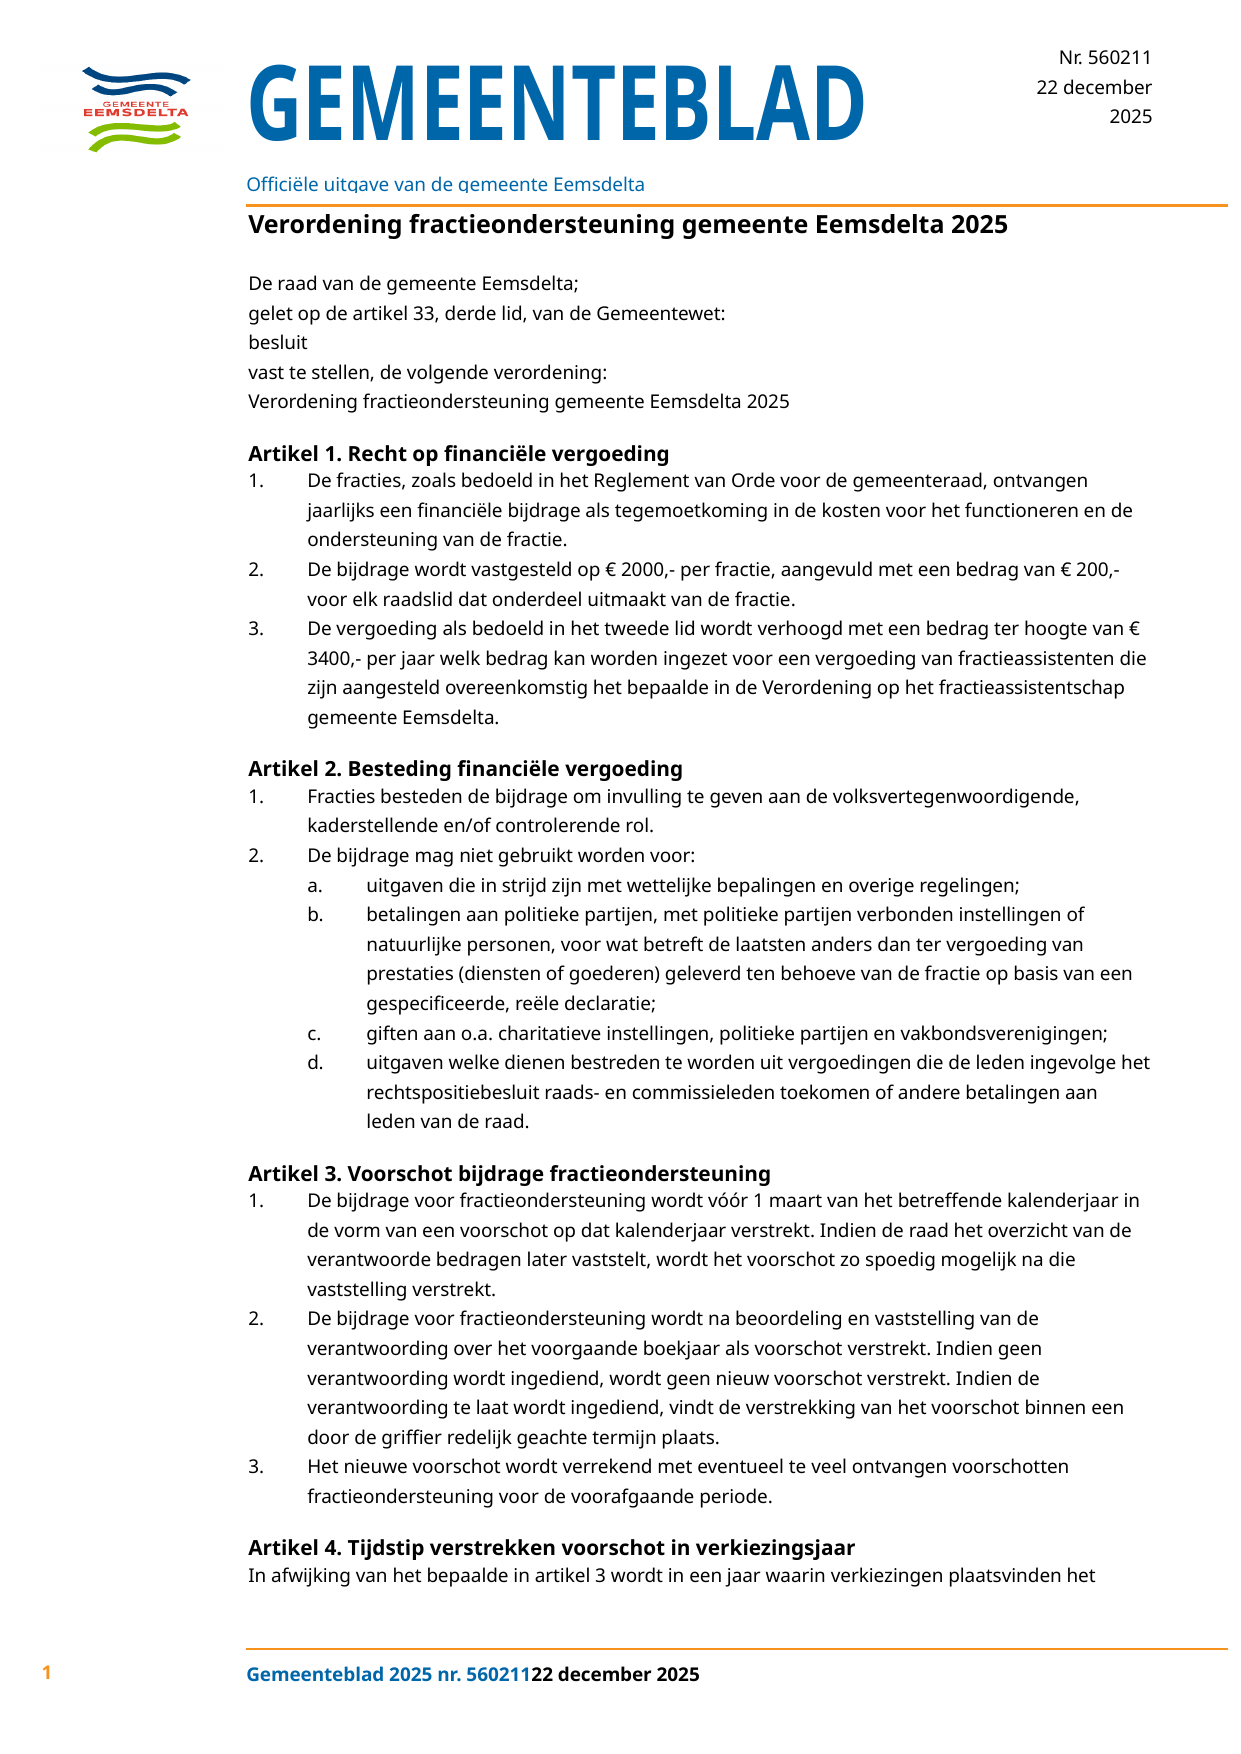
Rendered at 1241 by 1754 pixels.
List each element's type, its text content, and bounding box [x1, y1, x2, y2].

text De raad van de gemeente Eemsdelta; [248, 270, 1152, 296]
list uitgaven die in strijd zijn met wettelijke bepalingen en overige regelingen; [307, 872, 1152, 897]
text Artikel 3. Voorschot bijdrage fractieondersteuning [248, 1159, 1152, 1187]
list betalingen aan politieke partijen, met politieke partijen verbonden instellingen of natuurlijke personen, voor wat betreft de laatsten anders dan ter vergoeding van prestaties (diensten of goederen) geleverd ten behoeve van de fractie op basis van een gespecificeerde, reële declaratie; [307, 901, 1152, 1016]
text vast te stellen, de volgende verordening: [248, 359, 1152, 385]
text besluit [248, 329, 1152, 355]
list uitgaven welke dienen bestreden te worden uit vergoedingen die de leden ingevolge het rechtspositiebesluit raads- en commissieleden toekomen of andere betalingen aan leden van de raad. [307, 1049, 1152, 1134]
list De bijdrage wordt vastgesteld op € 2000,- per fractie, aangevuld met een bedrag van € 200,- voor elk raadslid dat onderdeel uitmaakt van de fractie. [248, 556, 1152, 612]
text In afwijking van het bepaalde in artikel 3 wordt in een jaar waarin verkiezingen plaatsvinden het [248, 1562, 1152, 1588]
picture [41, 47, 231, 172]
text Verordening fractieondersteuning gemeente Eemsdelta 2025 [248, 207, 1152, 241]
list Fracties besteden de bijdrage om invulling te geven aan de volksvertegenwoordigende, kaderstellende en/of controlerende rol. [248, 783, 1152, 838]
text Artikel 2. Besteding financiële vergoeding [248, 754, 1152, 783]
list De bijdrage voor fractieondersteuning wordt na beoordeling en vaststelling van de verantwoording over het voorgaande boekjaar als voorschot verstrekt. Indien geen verantwoording wordt ingediend, wordt geen nieuw voorschot verstrekt. Indien de verantwoording te laat wordt ingediend, vindt de verstrekking van het voorschot binnen een door de griffier redelijk geachte termijn plaats. [248, 1306, 1152, 1450]
text Verordening fractieondersteuning gemeente Eemsdelta 2025 [248, 389, 1152, 414]
list De fracties, zoals bedoeld in het Reglement van Orde voor de gemeenteraad, ontvangen jaarlijks een financiële bijdrage als tegemoetkoming in de kosten voor het functioneren en de ondersteuning van de fractie. [248, 467, 1152, 552]
list De bijdrage voor fractieondersteuning wordt vóór 1 maart van het betreffende kalenderjaar in de vorm van een voorschot op dat kalenderjaar verstrekt. Indien de raad het overzicht van de verantwoorde bedragen later vaststelt, wordt het voorschot zo spoedig mogelijk na die vaststelling verstrekt. [248, 1187, 1152, 1302]
text Artikel 4. Tijdstip verstrekken voorschot in verkiezingsjaar [248, 1533, 1152, 1562]
list giften aan o.a. charitatieve instellingen, politieke partijen en vakbondsverenigingen; [307, 1020, 1152, 1045]
text gelet op de artikel 33, derde lid, van de Gemeentewet: [248, 300, 1152, 326]
list De vergoeding als bedoeld in het tweede lid wordt verhoogd met een bedrag ter hoogte van € 3400,- per jaar welk bedrag kan worden ingezet voor een vergoeding van fractieassistenten die zijn aangesteld overeenkomstig het bepaalde in de Verordening op het fractieassistentschap gemeente Eemsdelta. [248, 615, 1152, 730]
list Het nieuwe voorschot wordt verrekend met eventueel te veel ontvangen voorschotten fractieondersteuning voor de voorafgaande periode. [248, 1453, 1152, 1509]
list De bijdrage mag niet gebruikt worden voor: [248, 842, 1152, 868]
text Artikel 1. Recht op financiële vergoeding [248, 439, 1152, 467]
